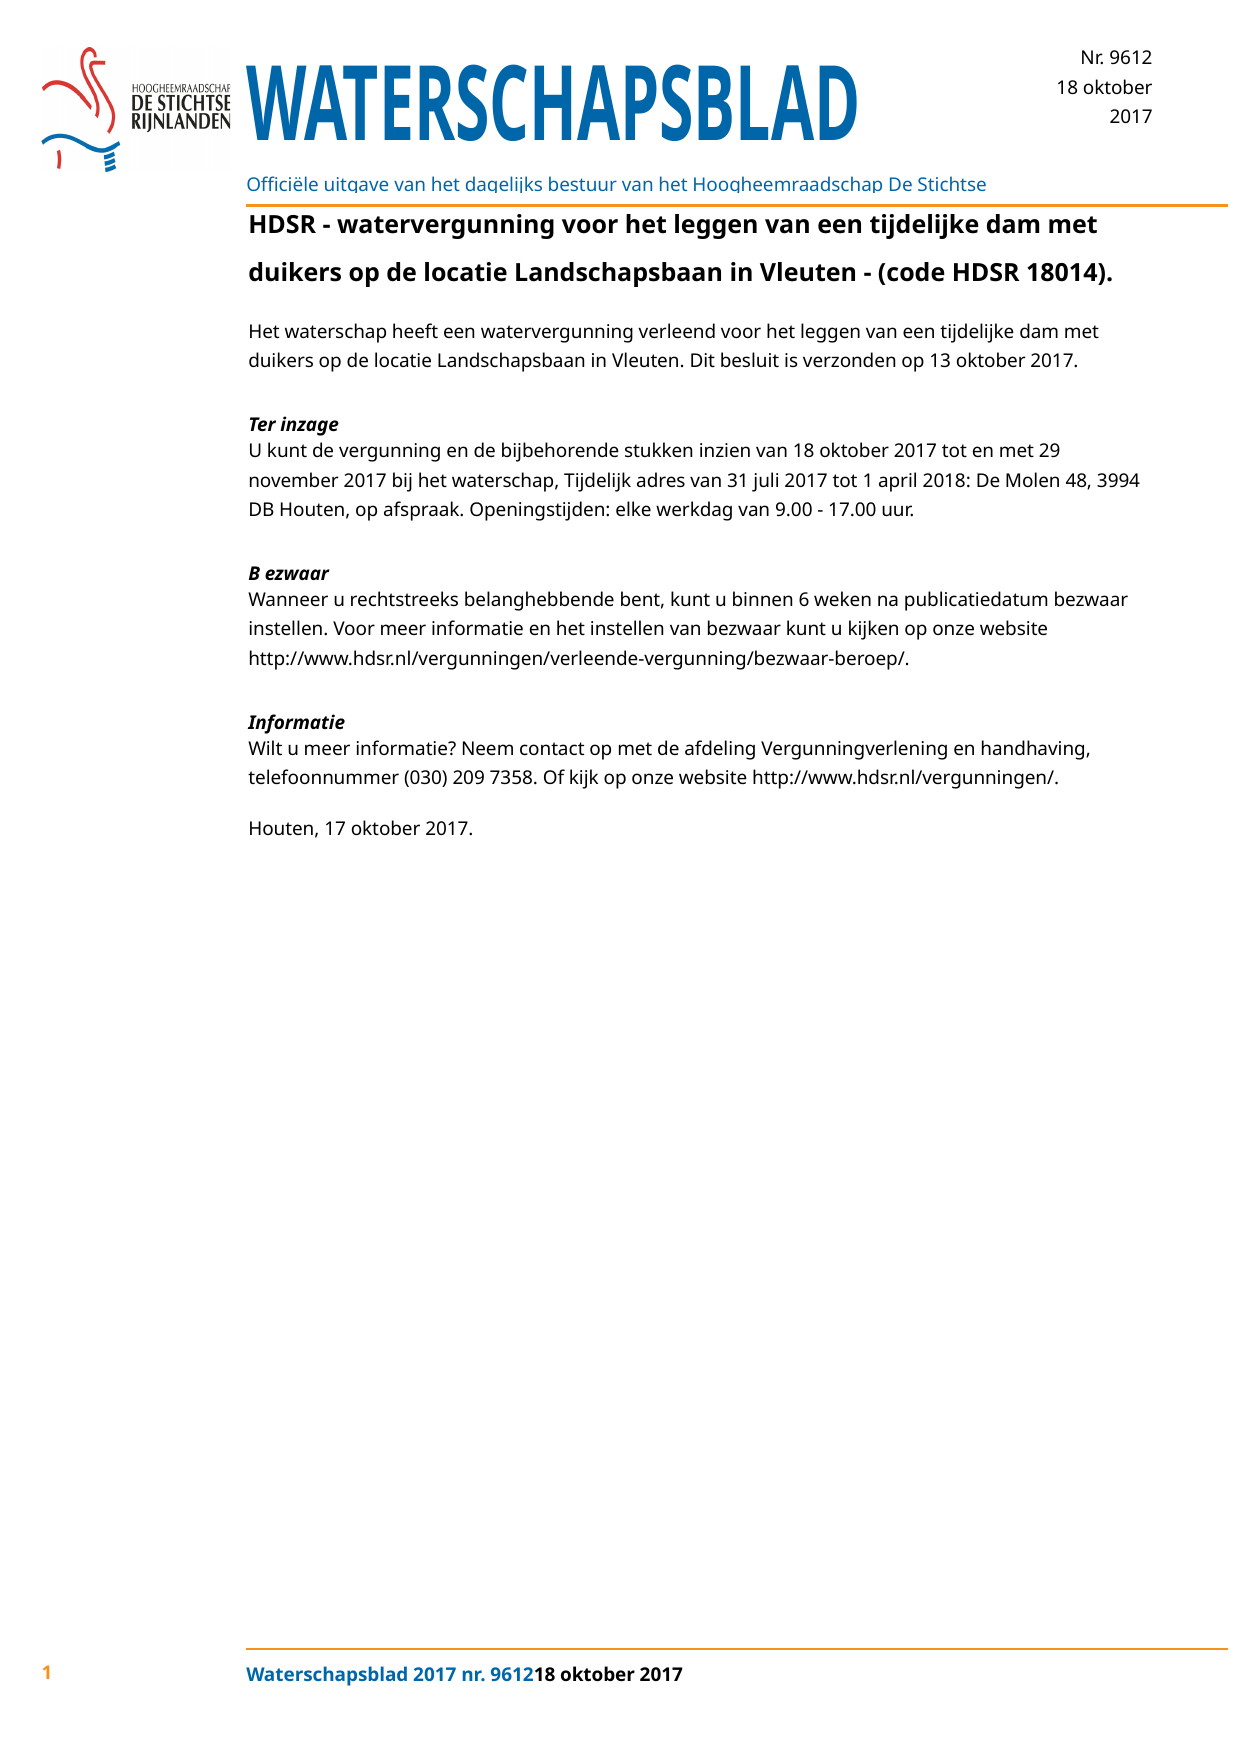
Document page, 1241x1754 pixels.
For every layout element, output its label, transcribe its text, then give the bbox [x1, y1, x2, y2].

text Het waterschap heeft een watervergunning verleend voor het leggen van een tijdelijke dam met duikers op de locatie Landschapsbaan in Vleuten. Dit besluit is verzonden op 13 oktober 2017. [248, 318, 1152, 373]
text Informatie [248, 709, 1152, 735]
picture [41, 47, 231, 172]
text Ter inzage [248, 411, 1152, 437]
text Wilt u meer informatie? Neem contact op met de afdeling Vergunningverlening en handhaving, telefoonnummer (030) 209 7358. Of kijk op onze website http://www.hdsr.nl/vergunningen/. [248, 735, 1152, 790]
text Wanneer u rechtstreeks belanghebbende bent, kunt u binnen 6 weken na publicatiedatum bezwaar instellen. Voor meer informatie en het instellen van bezwaar kunt u kijken op onze website http://www.hdsr.nl/vergunningen/verleende-vergunning/bezwaar-beroep/. [248, 586, 1152, 671]
text U kunt de vergunning en de bijbehorende stukken inzien van 18 oktober 2017 tot en met 29 november 2017 bij het waterschap, Tijdelijk adres van 31 juli 2017 tot 1 april 2018: De Molen 48, 3994 DB Houten, op afspraak. Openingstijden: elke werkdag van 9.00 - 17.00 uur. [248, 437, 1152, 522]
text Houten, 17 oktober 2017. [248, 815, 1152, 841]
text B ezwaar [248, 560, 1152, 586]
text HDSR - watervergunning voor het leggen van een tijdelijke dam met duikers op de locatie Landschapsbaan in Vleuten - (code HDSR 18014). [248, 207, 1152, 288]
